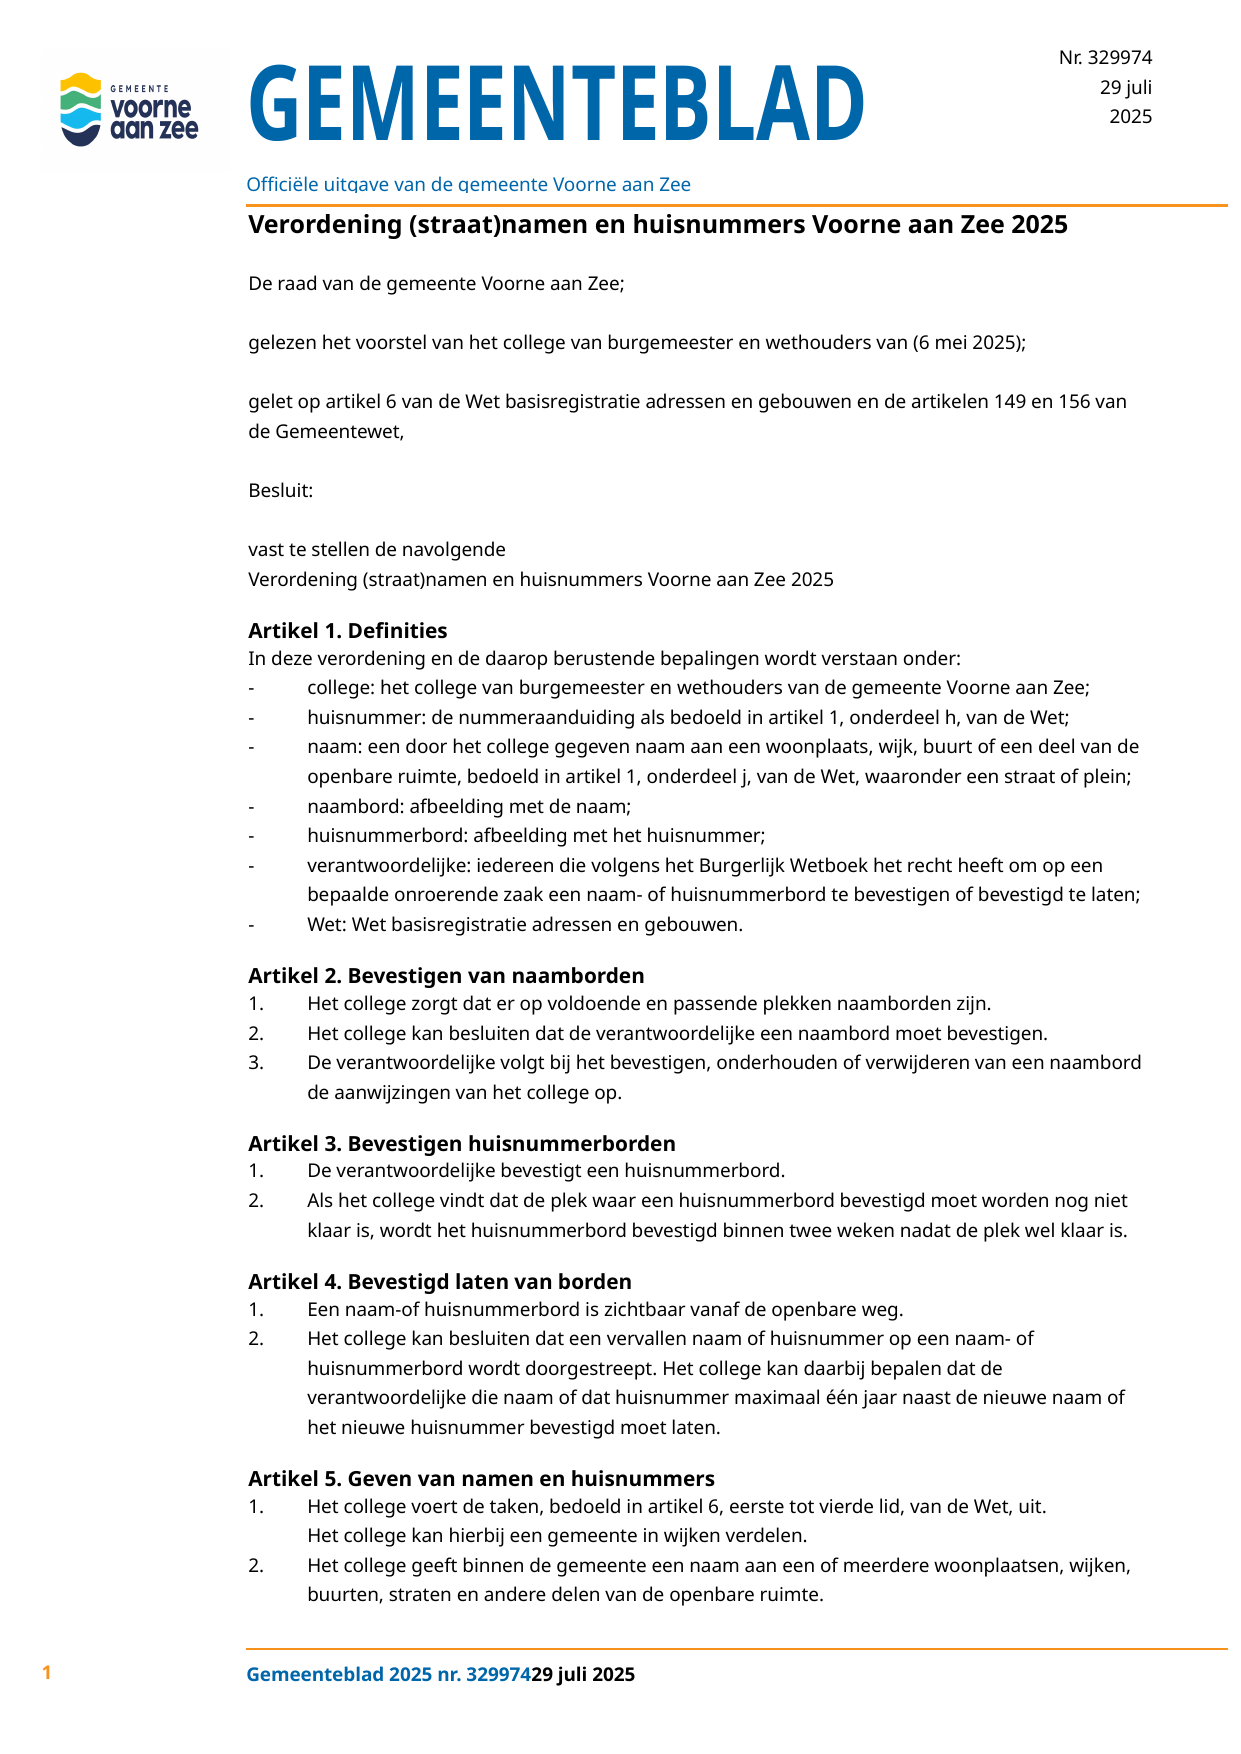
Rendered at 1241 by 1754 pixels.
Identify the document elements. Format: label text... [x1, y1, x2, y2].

list huisnummer: de nummeraanduiding als bedoeld in artikel 1, onderdeel h, van de Wet; [248, 704, 1152, 730]
list Het college geeft binnen de gemeente een naam aan een of meerdere woonplaatsen, wijken, buurten, straten en andere delen van de openbare ruimte. [248, 1552, 1152, 1607]
text Artikel 5. Geven van namen en huisnummers [248, 1464, 1152, 1493]
list Wet: Wet basisregistratie adressen en gebouwen. [248, 911, 1152, 937]
list De verantwoordelijke volgt bij het bevestigen, onderhouden of verwijderen van een naambord de aanwijzingen van het college op. [248, 1049, 1152, 1104]
list Als het college vindt dat de plek waar een huisnummerbord bevestigd moet worden nog niet klaar is, wordt het huisnummerbord bevestigd binnen twee weken nadat de plek wel klaar is. [248, 1187, 1152, 1243]
list Het college kan besluiten dat een vervallen naam of huisnummer op een naam- of huisnummerbord wordt doorgestreept. Het college kan daarbij bepalen dat de verantwoordelijke die naam of dat huisnummer maximaal één jaar naast de nieuwe naam of het nieuwe huisnummer bevestigd moet laten. [248, 1325, 1152, 1440]
list naambord: afbeelding met de naam; [248, 793, 1152, 819]
text Artikel 1. Definities [248, 617, 1152, 645]
text Verordening (straat)namen en huisnummers Voorne aan Zee 2025 [248, 207, 1152, 241]
text Artikel 3. Bevestigen huisnummerborden [248, 1129, 1152, 1158]
list De verantwoordelijke bevestigt een huisnummerbord. [248, 1158, 1152, 1183]
text De raad van de gemeente Voorne aan Zee; [248, 270, 1152, 296]
list naam: een door het college gegeven naam aan een woonplaats, wijk, buurt of een deel van de openbare ruimte, bedoeld in artikel 1, onderdeel j, van de Wet, waaronder een straat of plein; [248, 734, 1152, 789]
picture [41, 47, 231, 172]
text In deze verordening en de daarop berustende bepalingen wordt verstaan onder: [248, 645, 1152, 671]
list Het college zorgt dat er op voldoende en passende plekken naamborden zijn. [248, 990, 1152, 1016]
list Het college kan hierbij een gemeente in wijken verdelen. [248, 1522, 1152, 1548]
text Artikel 4. Bevestigd laten van borden [248, 1267, 1152, 1296]
text vast te stellen de navolgende [248, 537, 1152, 562]
list huisnummerbord: afbeelding met het huisnummer; [248, 822, 1152, 848]
text gelet op artikel 6 van de Wet basisregistratie adressen en gebouwen en de artikelen 149 en 156 van de Gemeentewet, [248, 389, 1152, 444]
text gelezen het voorstel van het college van burgemeester en wethouders van (6 mei 2025); [248, 329, 1152, 355]
list Een naam-of huisnummerbord is zichtbaar vanaf de openbare weg. [248, 1296, 1152, 1321]
text Artikel 2. Bevestigen van naamborden [248, 962, 1152, 990]
list Het college kan besluiten dat de verantwoordelijke een naambord moet bevestigen. [248, 1020, 1152, 1045]
list verantwoordelijke: iedereen die volgens het Burgerlijk Wetboek het recht heeft om op een bepaalde onroerende zaak een naam- of huisnummerbord te bevestigen of bevestigd te laten; [248, 852, 1152, 907]
text Verordening (straat)namen en huisnummers Voorne aan Zee 2025 [248, 566, 1152, 592]
list Het college voert de taken, bedoeld in artikel 6, eerste tot vierde lid, van de Wet, uit. [248, 1493, 1152, 1519]
text Besluit: [248, 477, 1152, 503]
list college: het college van burgemeester en wethouders van de gemeente Voorne aan Zee; [248, 674, 1152, 700]
